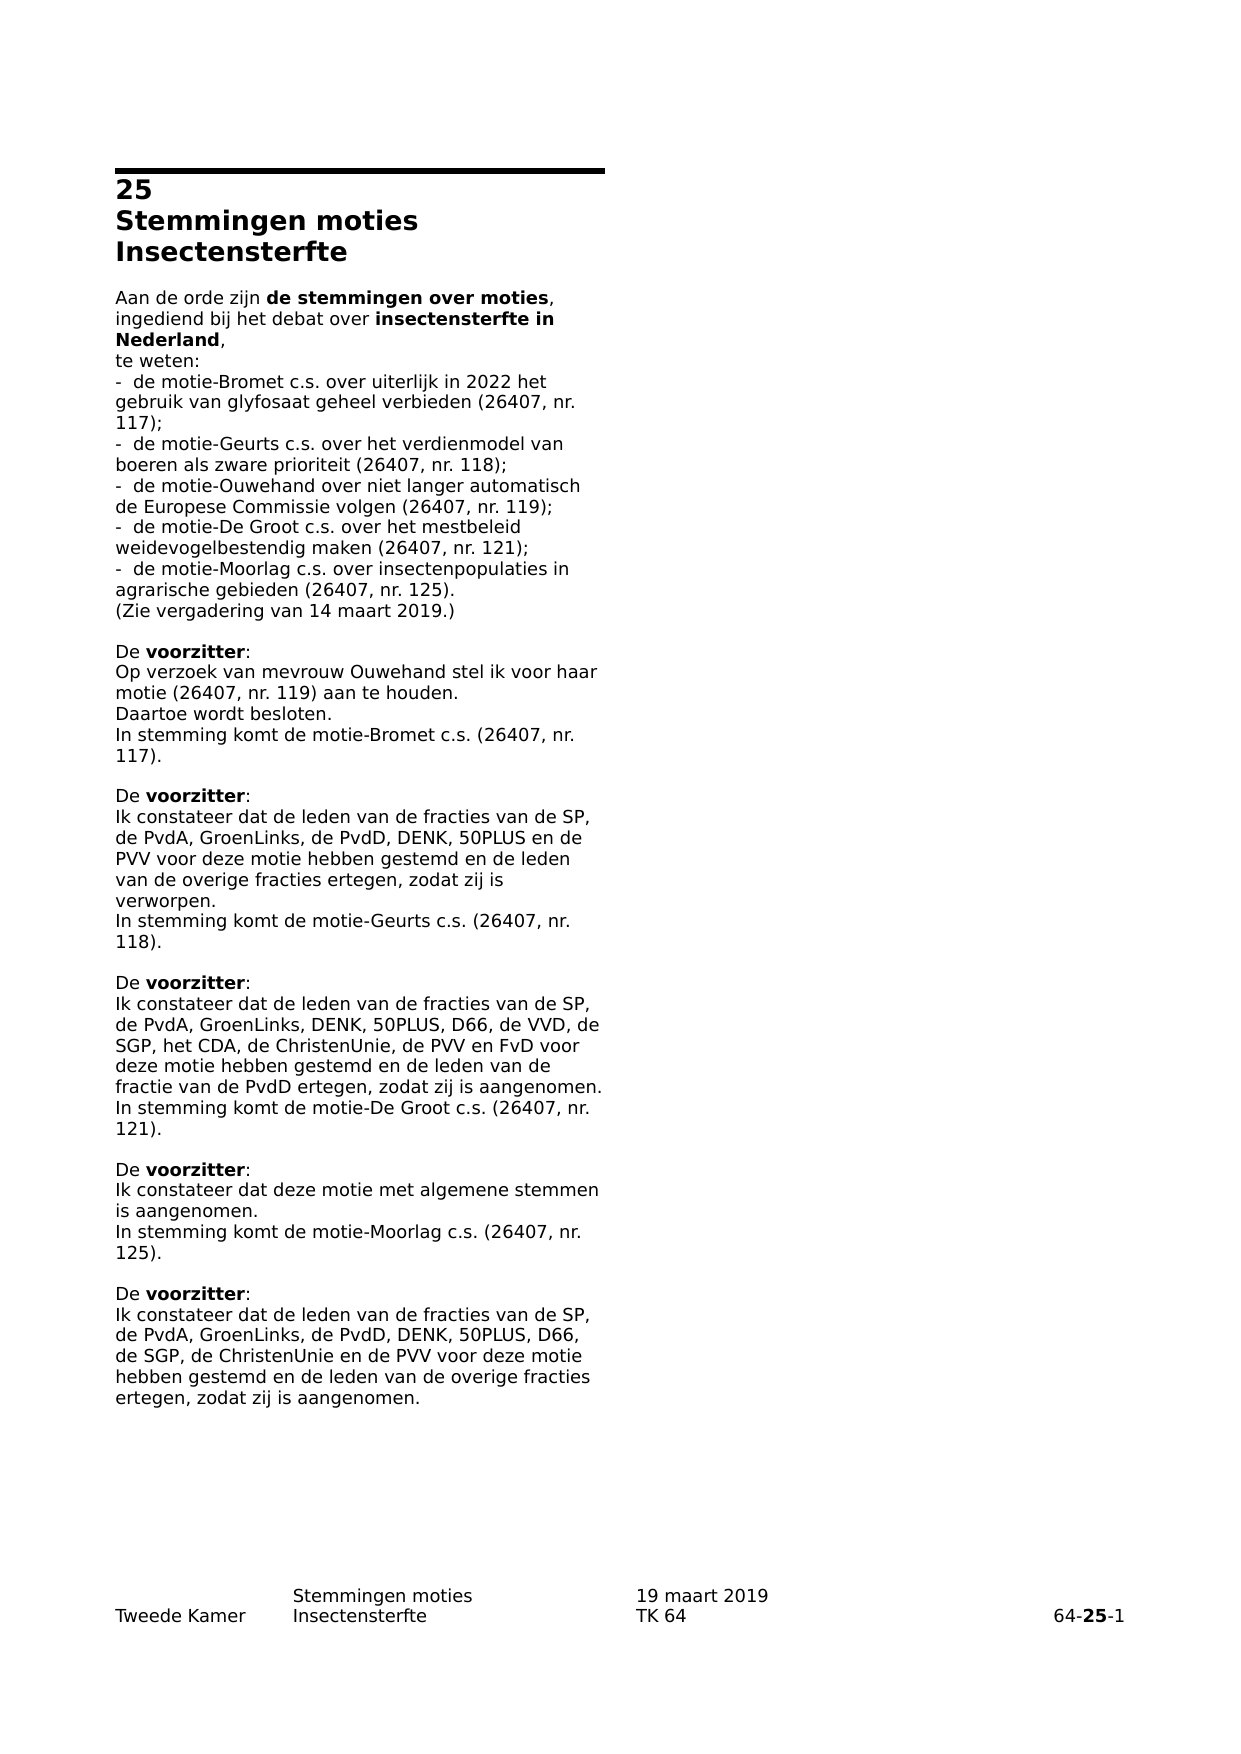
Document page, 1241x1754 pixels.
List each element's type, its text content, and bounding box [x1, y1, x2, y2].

text Aan de orde zijn de stemmingen over moties, ingediend bij het debat over insectensterfte in Nederland, [115, 288, 605, 351]
text Ik constateer dat de leden van de fracties van de SP, de PvdA, GroenLinks, de PvdD, DENK, 50PLUS, D66, de SGP, de ChristenUnie en de PVV voor deze motie hebben gestemd en de leden van de overige fracties ertegen, zodat zij is aangenomen. [115, 1304, 605, 1408]
text De voorzitter: [115, 1283, 605, 1304]
text Ik constateer dat de leden van de fracties van de SP, de PvdA, GroenLinks, DENK, 50PLUS, D66, de VVD, de SGP, het CDA, de ChristenUnie, de PVV en FvD voor deze motie hebben gestemd en de leden van de fractie van de PvdD ertegen, zodat zij is aangenomen. [115, 994, 605, 1098]
text te weten: [115, 351, 605, 371]
text De voorzitter: [115, 1159, 605, 1180]
title 25 Stemmingen moties Insectensterfte [115, 174, 605, 268]
text Ik constateer dat de leden van de fracties van de SP, de PvdA, GroenLinks, de PvdD, DENK, 50PLUS en de PVV voor deze motie hebben gestemd en de leden van de overige fracties ertegen, zodat zij is verworpen. [115, 807, 605, 911]
list de motie-Ouwehand over niet langer automatisch de Europese Commissie volgen (26407, nr. 119); [115, 476, 605, 517]
text Ik constateer dat deze motie met algemene stemmen is aangenomen. [115, 1180, 605, 1222]
text In stemming komt de motie-Bromet c.s. (26407, nr. 117). [115, 725, 605, 766]
text (Zie vergadering van 14 maart 2019.) [115, 601, 605, 621]
list de motie-Moorlag c.s. over insectenpopulaties in agrarische gebieden (26407, nr. 125). [115, 559, 605, 601]
text In stemming komt de motie-Geurts c.s. (26407, nr. 118). [115, 911, 605, 953]
text In stemming komt de motie-De Groot c.s. (26407, nr. 121). [115, 1098, 605, 1139]
list de motie-Geurts c.s. over het verdienmodel van boeren als zware prioriteit (26407, nr. 118); [115, 434, 605, 476]
text In stemming komt de motie-Moorlag c.s. (26407, nr. 125). [115, 1222, 605, 1263]
text De voorzitter: [115, 786, 605, 807]
text De voorzitter: [115, 973, 605, 994]
list de motie-De Groot c.s. over het mestbeleid weidevogelbestendig maken (26407, nr. 121); [115, 517, 605, 559]
text De voorzitter: [115, 641, 605, 662]
text Daartoe wordt besloten. [115, 704, 605, 725]
list de motie-Bromet c.s. over uiterlijk in 2022 het gebruik van glyfosaat geheel verbieden (26407, nr. 117); [115, 371, 605, 434]
text Op verzoek van mevrouw Ouwehand stel ik voor haar motie (26407, nr. 119) aan te houden. [115, 662, 605, 704]
